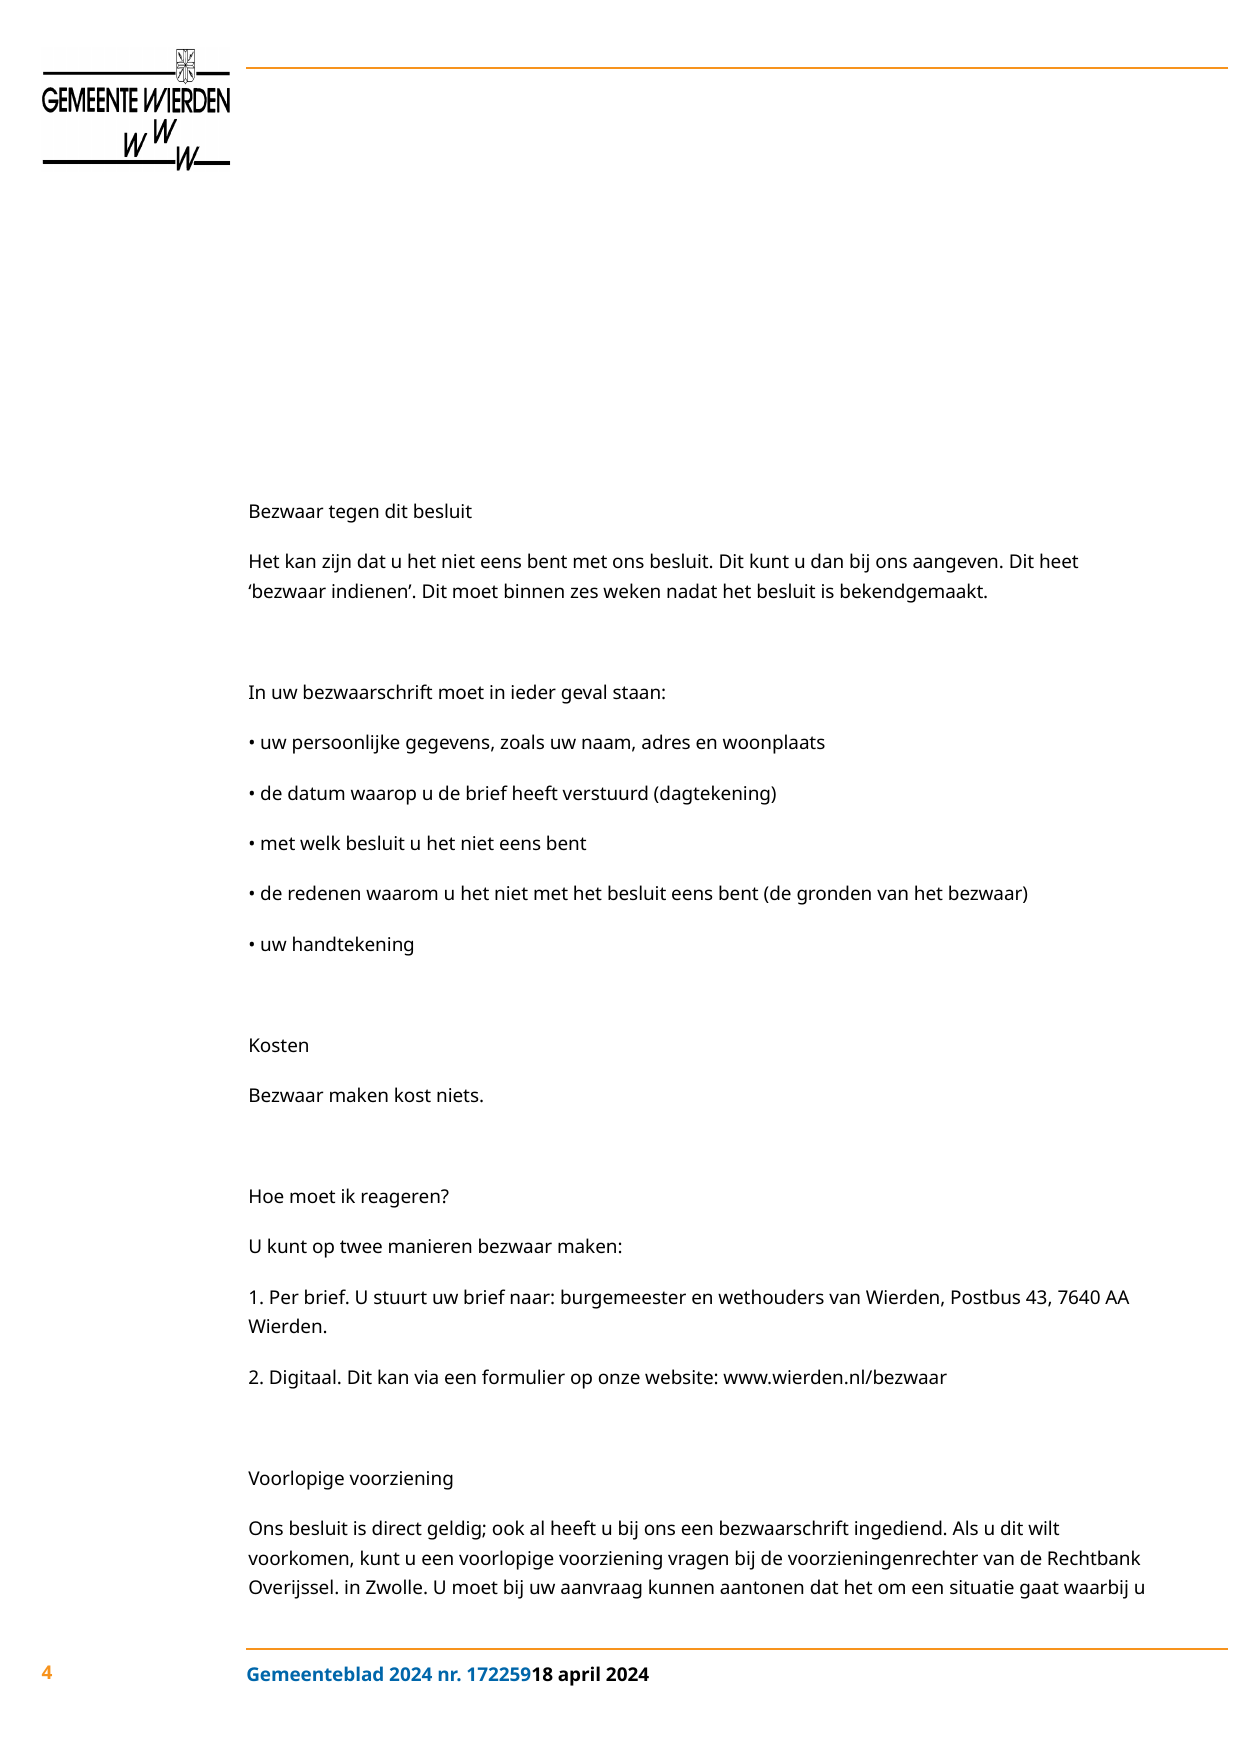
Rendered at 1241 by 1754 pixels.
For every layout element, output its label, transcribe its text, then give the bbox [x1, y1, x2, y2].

text • de datum waarop u de brief heeft verstuurd (dagtekening) [248, 780, 1152, 806]
text Bezwaar tegen dit besluit [248, 498, 1152, 524]
text Bezwaar maken kost niets. [248, 1082, 1152, 1108]
text • met welk besluit u het niet eens bent [248, 830, 1152, 856]
text In uw bezwaarschrift moet in ieder geval staan: [248, 679, 1152, 705]
text Ons besluit is direct geldig; ook al heeft u bij ons een bezwaarschrift ingediend. Als u dit wilt voorkomen, kunt u een voorlopige voorziening vragen bij de voorzieningenrechter van de Rechtbank Overijssel. in Zwolle. U moet bij uw aanvraag kunnen aantonen dat het om een situatie gaat waarbij u [248, 1515, 1152, 1600]
text Hoe moet ik reageren? [248, 1183, 1152, 1209]
text 2. Digitaal. Dit kan via een formulier op onze website: www.wierden.nl/bezwaar [248, 1364, 1152, 1390]
text Voorlopige voorziening [248, 1465, 1152, 1491]
text • uw handtekening [248, 931, 1152, 957]
picture [41, 47, 231, 172]
text U kunt op twee manieren bezwaar maken: [248, 1233, 1152, 1259]
text • uw persoonlijke gegevens, zoals uw naam, adres en woonplaats [248, 729, 1152, 755]
text Kosten [248, 1032, 1152, 1058]
text Het kan zijn dat u het niet eens bent met ons besluit. Dit kunt u dan bij ons aangeven. Dit heet ‘bezwaar indienen’. Dit moet binnen zes weken nadat het besluit is bekendgemaakt. [248, 548, 1152, 604]
text 1. Per brief. U stuurt uw brief naar: burgemeester en wethouders van Wierden, Postbus 43, 7640 AA Wierden. [248, 1284, 1152, 1339]
text • de redenen waarom u het niet met het besluit eens bent (de gronden van het bezwaar) [248, 881, 1152, 906]
